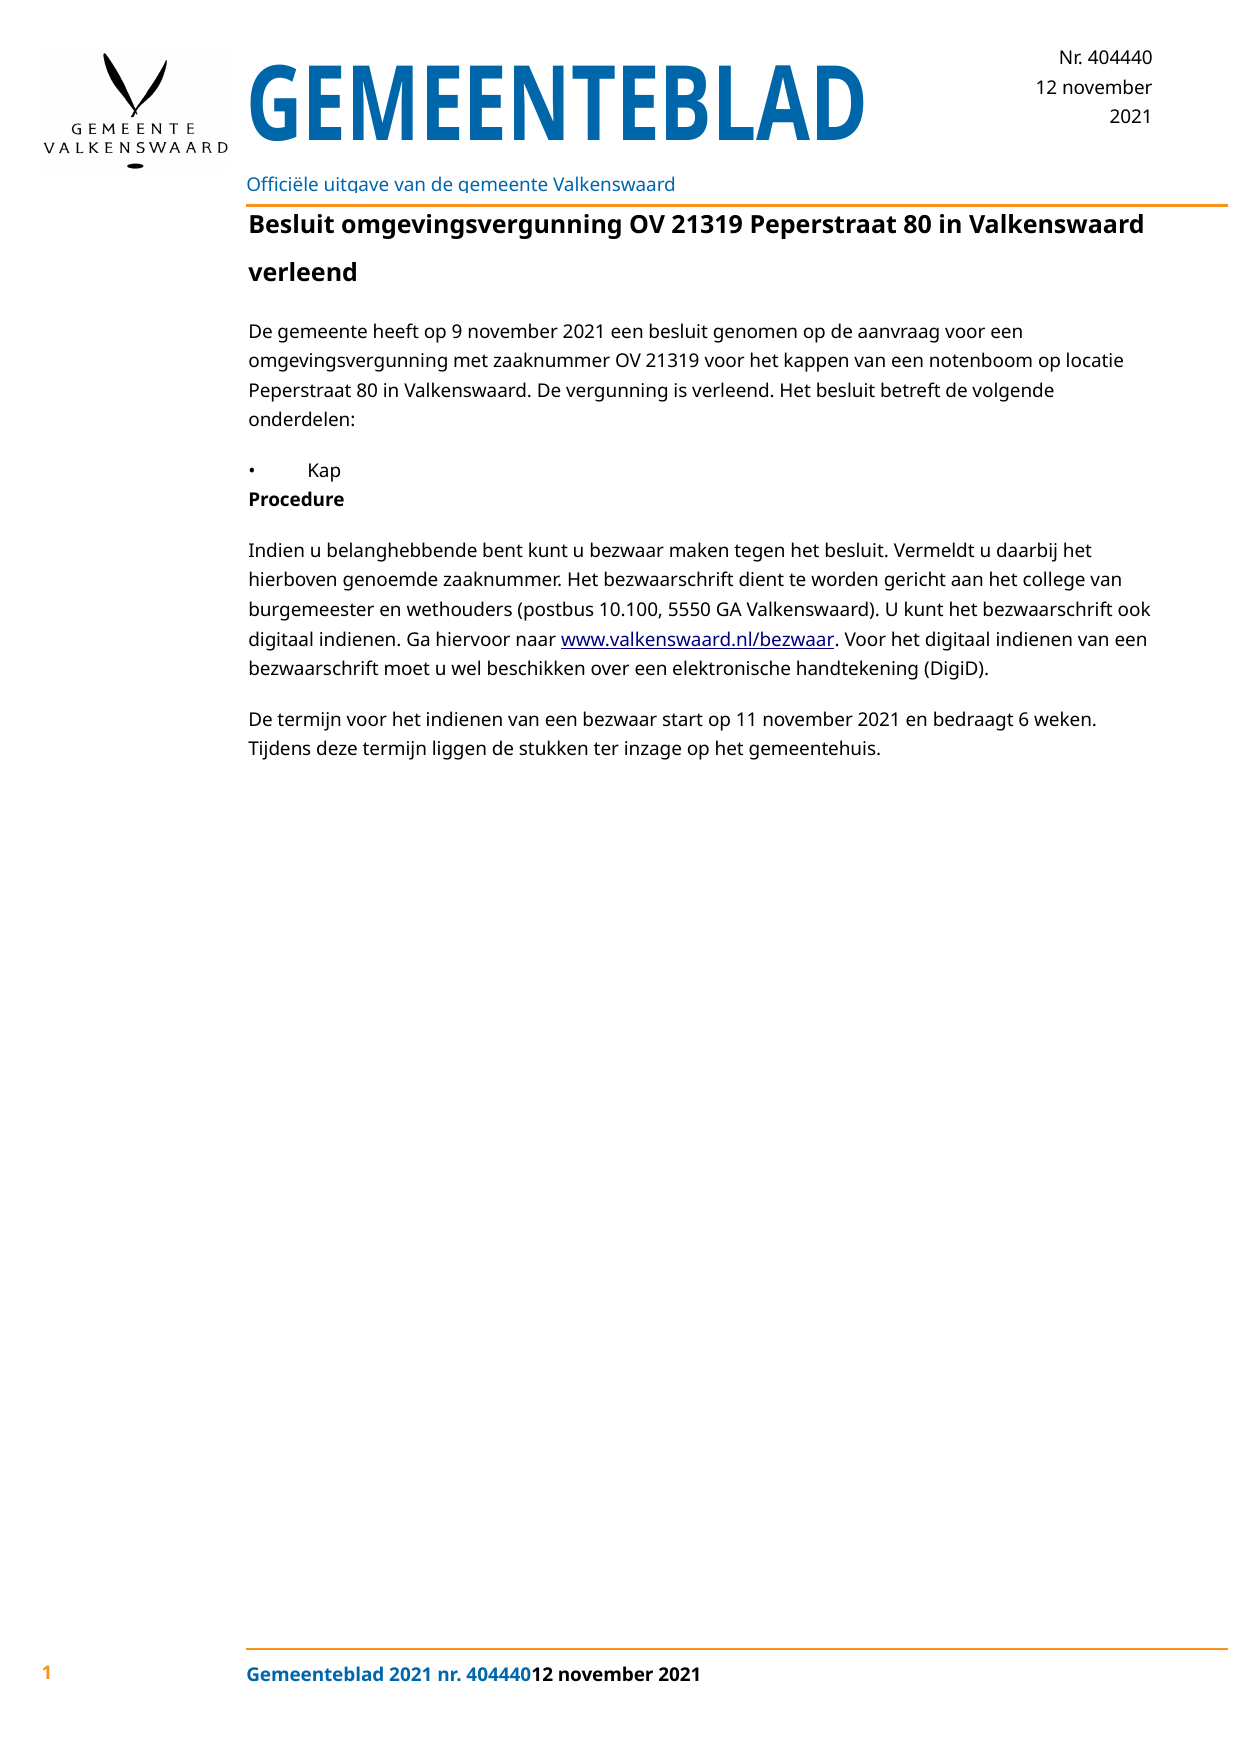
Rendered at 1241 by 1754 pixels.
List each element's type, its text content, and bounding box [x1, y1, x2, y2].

text De gemeente heeft op 9 november 2021 een besluit genomen op de aanvraag voor een omgevingsvergunning met zaaknummer OV 21319 voor het kappen van een notenboom op locatie Peperstraat 80 in Valkenswaard. De vergunning is verleend. Het besluit betreft de volgende onderdelen: [248, 318, 1152, 432]
text Procedure [248, 487, 1152, 512]
list Kap [248, 457, 1152, 483]
text Indien u belanghebbende bent kunt u bezwaar maken tegen het besluit. Vermeldt u daarbij het hierboven genoemde zaaknummer. Het bezwaarschrift dient te worden gericht aan het college van burgemeester en wethouders (postbus 10.100, 5550 GA Valkenswaard). U kunt het bezwaarschrift ook digitaal indienen. Ga hiervoor naar www.valkenswaard.nl/bezwaar. Voor het digitaal indienen van een bezwaarschrift moet u wel beschikken over een elektronische handtekening (DigiD). [248, 537, 1152, 681]
text De termijn voor het indienen van een bezwaar start op 11 november 2021 en bedraagt 6 weken. Tijdens deze termijn liggen de stukken ter inzage op het gemeentehuis. [248, 706, 1152, 761]
text Besluit omgevingsvergunning OV 21319 Peperstraat 80 in Valkenswaard verleend [248, 207, 1152, 288]
picture [41, 47, 231, 172]
